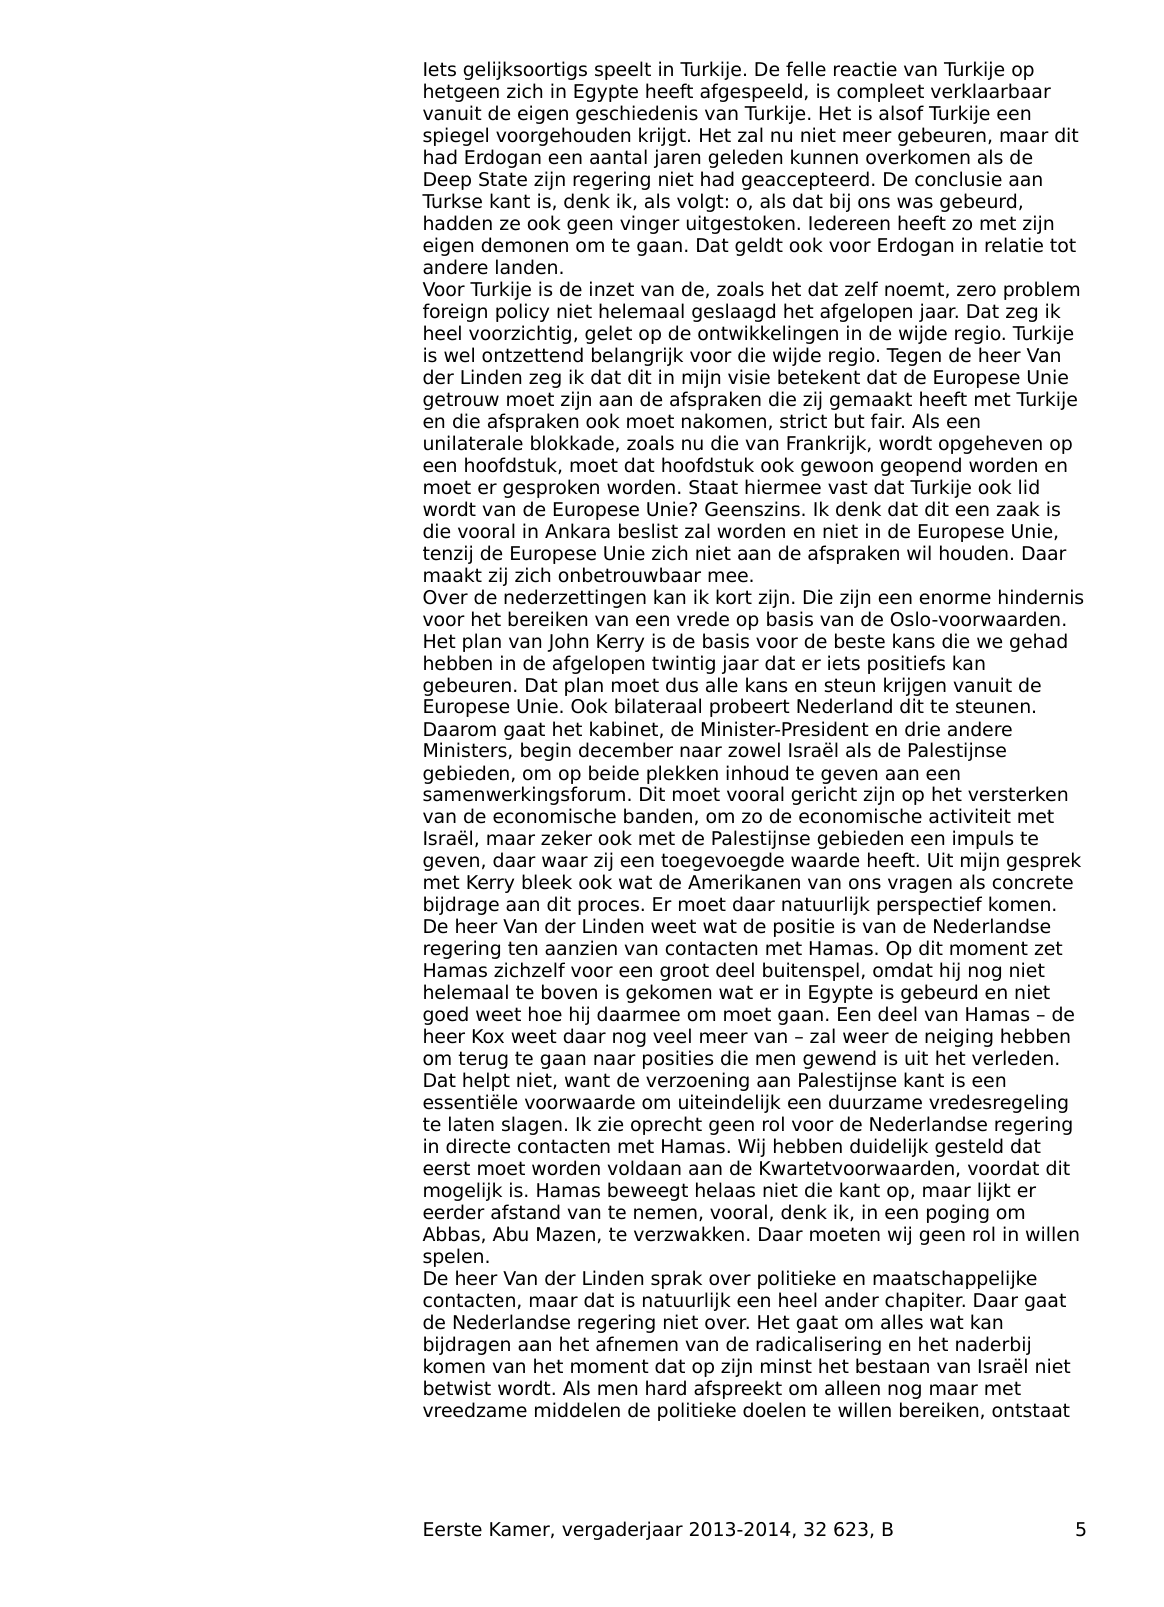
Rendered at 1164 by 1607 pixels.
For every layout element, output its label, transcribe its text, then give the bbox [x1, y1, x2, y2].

text Iets gelijksoortigs speelt in Turkije. De felle reactie van Turkije op hetgeen zich in Egypte heeft afgespeeld, is compleet verklaarbaar vanuit de eigen geschiedenis van Turkije. Het is alsof Turkije een spiegel voorgehouden krijgt. Het zal nu niet meer gebeuren, maar dit had Erdogan een aantal jaren geleden kunnen overkomen als de Deep State zijn regering niet had geaccepteerd. De conclusie aan Turkse kant is, denk ik, als volgt: o, als dat bij ons was gebeurd, hadden ze ook geen vinger uitgestoken. Iedereen heeft zo met zijn eigen demonen om te gaan. Dat geldt ook voor Erdogan in relatie tot andere landen. [422, 59, 1087, 279]
text De heer Van der Linden weet wat de positie is van de Nederlandse regering ten aanzien van contacten met Hamas. Op dit moment zet Hamas zichzelf voor een groot deel buitenspel, omdat hij nog niet helemaal te boven is gekomen wat er in Egypte is gebeurd en niet goed weet hoe hij daarmee om moet gaan. Een deel van Hamas – de heer Kox weet daar nog veel meer van – zal weer de neiging hebben om terug te gaan naar posities die men gewend is uit het verleden. Dat helpt niet, want de verzoening aan Palestijnse kant is een essentiële voorwaarde om uiteindelijk een duurzame vredesregeling te laten slagen. Ik zie oprecht geen rol voor de Nederlandse regering in directe contacten met Hamas. Wij hebben duidelijk gesteld dat eerst moet worden voldaan aan de Kwartetvoorwaarden, voordat dit mogelijk is. Hamas beweegt helaas niet die kant op, maar lijkt er eerder afstand van te nemen, vooral, denk ik, in een poging om Abbas, Abu Mazen, te verzwakken. Daar moeten wij geen rol in willen spelen. [422, 916, 1087, 1268]
text Voor Turkije is de inzet van de, zoals het dat zelf noemt, zero problem foreign policy niet helemaal geslaagd het afgelopen jaar. Dat zeg ik heel voorzichtig, gelet op de ontwikkelingen in de wijde regio. Turkije is wel ontzettend belangrijk voor die wijde regio. Tegen de heer Van der Linden zeg ik dat dit in mijn visie betekent dat de Europese Unie getrouw moet zijn aan de afspraken die zij gemaakt heeft met Turkije en die afspraken ook moet nakomen, strict but fair. Als een unilaterale blokkade, zoals nu die van Frankrijk, wordt opgeheven op een hoofdstuk, moet dat hoofdstuk ook gewoon geopend worden en moet er gesproken worden. Staat hiermee vast dat Turkije ook lid wordt van de Europese Unie? Geenszins. Ik denk dat dit een zaak is die vooral in Ankara beslist zal worden en niet in de Europese Unie, tenzij de Europese Unie zich niet aan de afspraken wil houden. Daar maakt zij zich onbetrouwbaar mee. [422, 279, 1087, 587]
text Over de nederzettingen kan ik kort zijn. Die zijn een enorme hindernis voor het bereiken van een vrede op basis van de Oslo-voorwaarden. Het plan van John Kerry is de basis voor de beste kans die we gehad hebben in de afgelopen twintig jaar dat er iets positiefs kan gebeuren. Dat plan moet dus alle kans en steun krijgen vanuit de Europese Unie. Ook bilateraal probeert Nederland dit te steunen. Daarom gaat het kabinet, de Minister-President en drie andere Ministers, begin december naar zowel Israël als de Palestijnse gebieden, om op beide plekken inhoud te geven aan een samenwerkingsforum. Dit moet vooral gericht zijn op het versterken van de economische banden, om zo de economische activiteit met Israël, maar zeker ook met de Palestijnse gebieden een impuls te geven, daar waar zij een toegevoegde waarde heeft. Uit mijn gesprek met Kerry bleek ook wat de Amerikanen van ons vragen als concrete bijdrage aan dit proces. Er moet daar natuurlijk perspectief komen. [422, 587, 1087, 916]
text De heer Van der Linden sprak over politieke en maatschappelijke contacten, maar dat is natuurlijk een heel ander chapiter. Daar gaat de Nederlandse regering niet over. Het gaat om alles wat kan bijdragen aan het afnemen van de radicalisering en het naderbij komen van het moment dat op zijn minst het bestaan van Israël niet betwist wordt. Als men hard afspreekt om alleen nog maar met vreedzame middelen de politieke doelen te willen bereiken, ontstaat [422, 1268, 1087, 1422]
